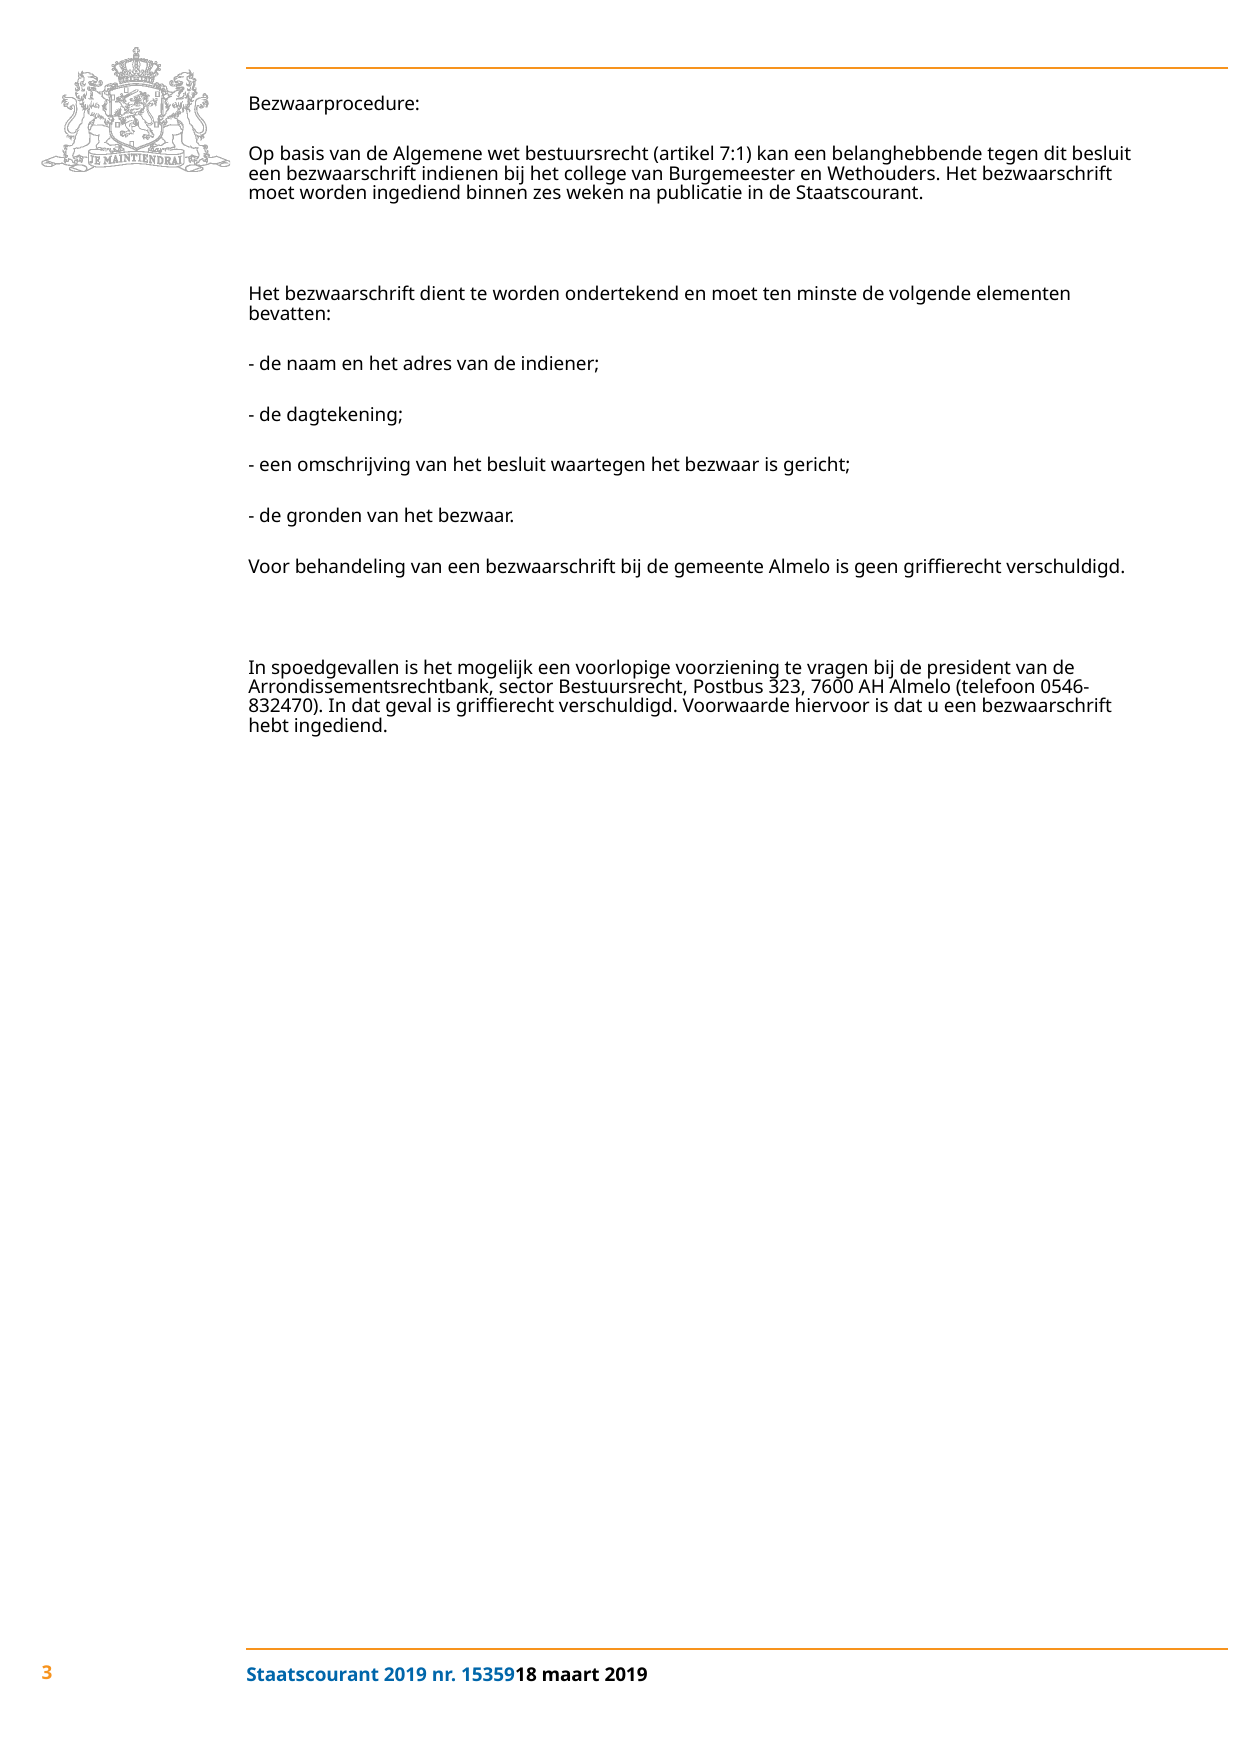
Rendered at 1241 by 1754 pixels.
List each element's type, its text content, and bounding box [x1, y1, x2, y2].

text - de naam en het adres van de indiener; [248, 355, 1152, 374]
text In spoedgevallen is het mogelijk een voorlopige voorziening te vragen bij de president van de Arrondissementsrechtbank, sector Bestuursrecht, Postbus 323, 7600 AH Almelo (telefoon 0546-832470). In dat geval is griffierecht verschuldigd. Voorwaarde hiervoor is dat u een bezwaarschrift hebt ingediend. [248, 659, 1152, 736]
text - de dagtekening; [248, 406, 1152, 425]
text Op basis van de Algemene wet bestuursrecht (artikel 7:1) kan een belanghebbende tegen dit besluit een bezwaarschrift indienen bij het college van Burgemeester en Wethouders. Het bezwaarschrift moet worden ingediend binnen zes weken na publicatie in de Staatscourant. [248, 145, 1152, 203]
text Het bezwaarschrift dient te worden ondertekend en moet ten minste de volgende elementen bevatten: [248, 285, 1152, 324]
picture [41, 47, 231, 172]
text Voor behandeling van een bezwaarschrift bij de gemeente Almelo is geen griffierecht verschuldigd. [248, 558, 1152, 577]
text Bezwaarprocedure: [248, 95, 1152, 114]
text - de gronden van het bezwaar. [248, 507, 1152, 526]
text - een omschrijving van het besluit waartegen het bezwaar is gericht; [248, 456, 1152, 476]
